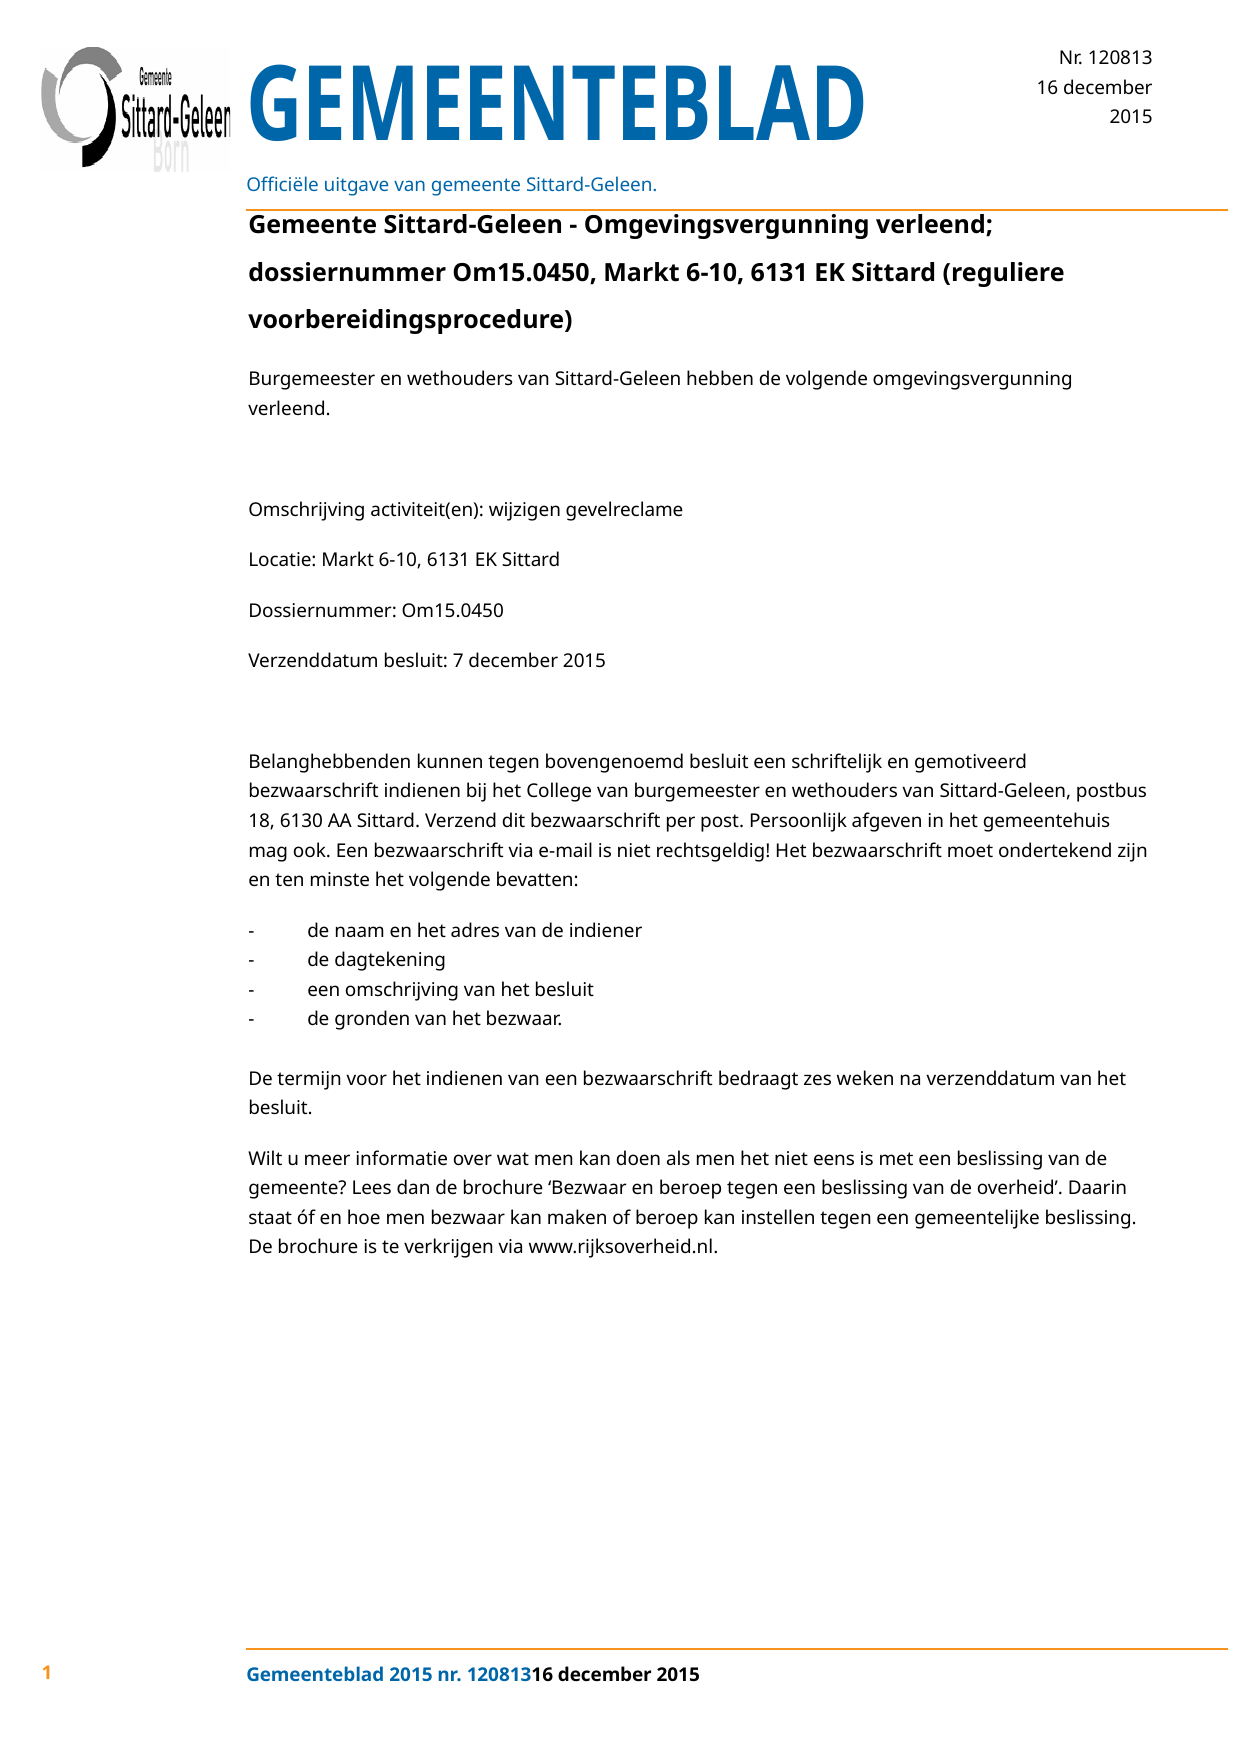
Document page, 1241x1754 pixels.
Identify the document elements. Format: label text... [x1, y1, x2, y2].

text Wilt u meer informatie over wat men kan doen als men het niet eens is met een beslissing van de gemeente? Lees dan de brochure ‘Bezwaar en beroep tegen een beslissing van de overheid’. Daarin staat óf en hoe men bezwaar kan maken of beroep kan instellen tegen een gemeentelijke beslissing. De brochure is te verkrijgen via www.rijksoverheid.nl. [248, 1145, 1152, 1259]
text Locatie: Markt 6-10, 6131 EK Sittard [248, 546, 1152, 572]
text Verzenddatum besluit: 7 december 2015 [248, 647, 1152, 673]
text Gemeente Sittard-Geleen - Omgevingsvergunning verleend; dossiernummer Om15.0450, Markt 6-10, 6131 EK Sittard (reguliere voorbereidingsprocedure) [248, 211, 1152, 336]
list een omschrijving van het besluit [248, 976, 1152, 1002]
text Omschrijving activiteit(en): wijzigen gevelreclame [248, 496, 1152, 522]
list de naam en het adres van de indiener [248, 917, 1152, 942]
list de gronden van het bezwaar. [248, 1006, 1152, 1031]
text Belanghebbenden kunnen tegen bovengenoemd besluit een schriftelijk en gemotiveerd bezwaarschrift indienen bij het College van burgemeester en wethouders van Sittard-Geleen, postbus 18, 6130 AA Sittard. Verzend dit bezwaarschrift per post. Persoonlijk afgeven in het gemeentehuis mag ook. Een bezwaarschrift via e-mail is niet rechtsgeldig! Het bezwaarschrift moet ondertekend zijn en ten minste het volgende bevatten: [248, 748, 1152, 892]
text De termijn voor het indienen van een bezwaarschrift bedraagt zes weken na verzenddatum van het besluit. [248, 1065, 1152, 1120]
text Dossiernummer: Om15.0450 [248, 597, 1152, 622]
picture [41, 47, 231, 172]
text Burgemeester en wethouders van Sittard-Geleen hebben de volgende omgevingsvergunning verleend. [248, 366, 1152, 421]
list de dagtekening [248, 946, 1152, 972]
